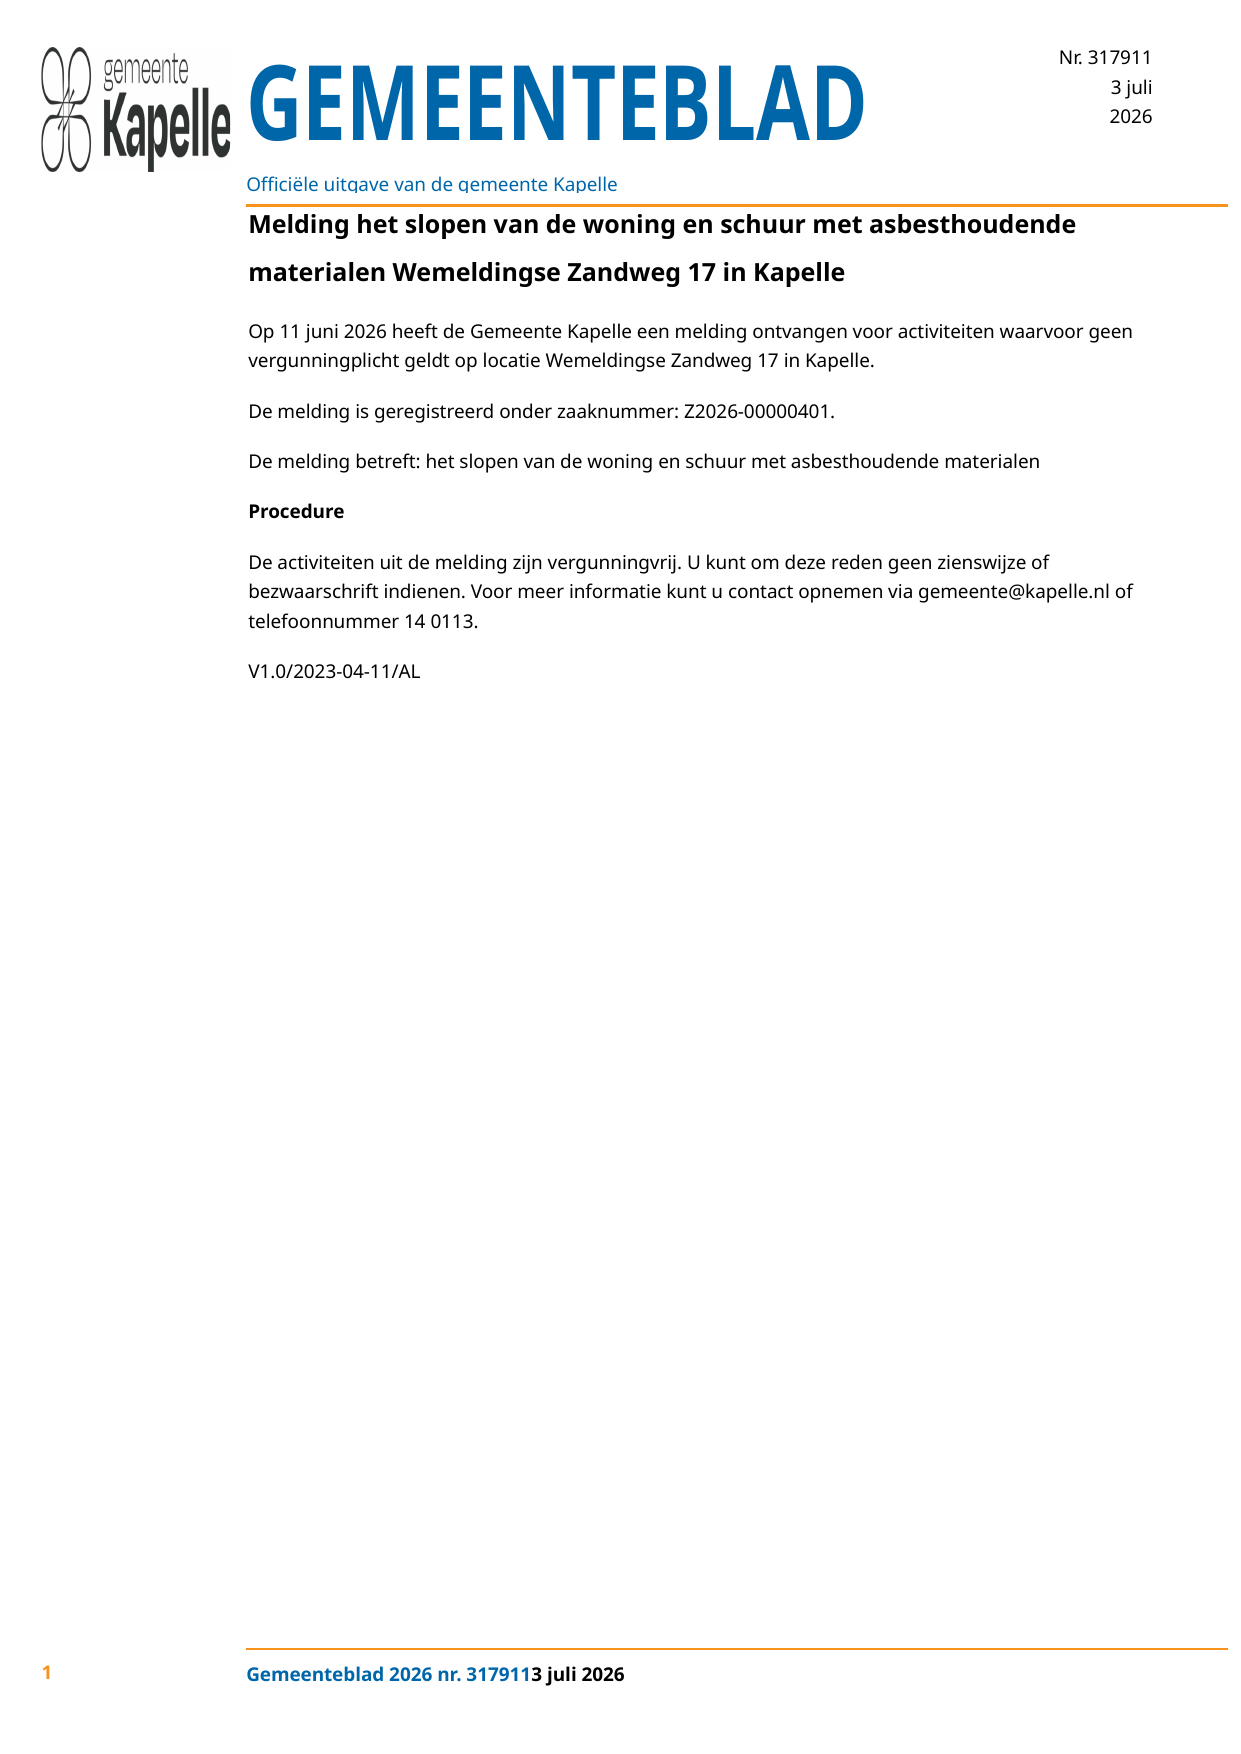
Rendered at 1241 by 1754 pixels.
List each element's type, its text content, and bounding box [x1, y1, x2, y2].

text De melding betreft: het slopen van de woning en schuur met asbesthoudende materialen [248, 448, 1152, 474]
text Melding het slopen van de woning en schuur met asbesthoudende materialen Wemeldingse Zandweg 17 in Kapelle [248, 207, 1152, 288]
text De activiteiten uit de melding zijn vergunningvrij. U kunt om deze reden geen zienswijze of bezwaarschrift indienen. Voor meer informatie kunt u contact opnemen via gemeente@kapelle.nl of telefoonnummer 14 0113. [248, 549, 1152, 634]
text De melding is geregistreerd onder zaaknummer: Z2026-00000401. [248, 398, 1152, 424]
text V1.0/2023-04-11/AL [248, 659, 1152, 684]
picture [41, 47, 231, 172]
text Op 11 juni 2026 heeft de Gemeente Kapelle een melding ontvangen voor activiteiten waarvoor geen vergunningplicht geldt op locatie Wemeldingse Zandweg 17 in Kapelle. [248, 318, 1152, 373]
text Procedure [248, 499, 1152, 524]
